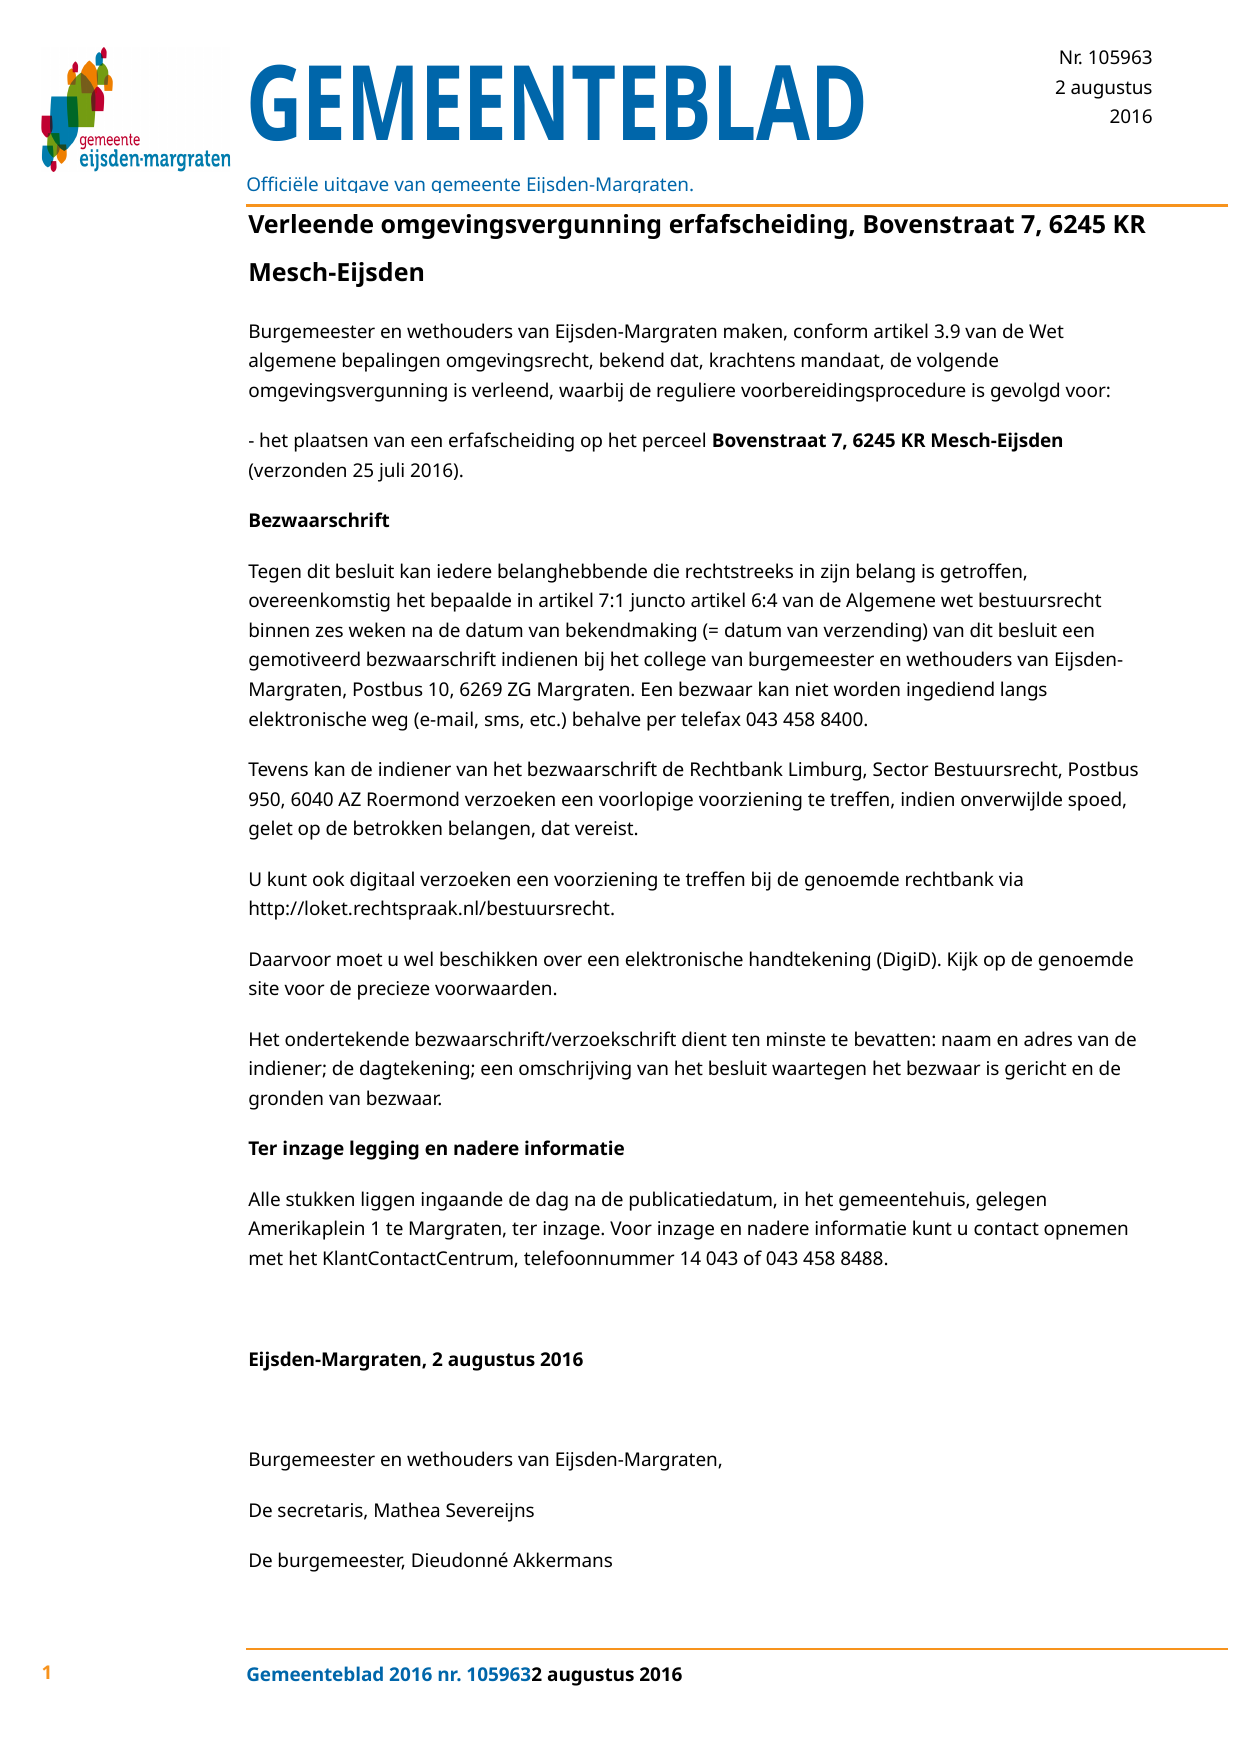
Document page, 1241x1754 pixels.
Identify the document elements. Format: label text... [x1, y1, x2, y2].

text Tevens kan de indiener van het bezwaarschrift de Rechtbank Limburg, Sector Bestuursrecht, Postbus 950, 6040 AZ Roermond verzoeken een voorlopige voorziening te treffen, indien onverwijlde spoed, gelet op de betrokken belangen, dat vereist. [248, 756, 1152, 841]
text Alle stukken liggen ingaande de dag na de publicatiedatum, in het gemeentehuis, gelegen Amerikaplein 1 te Margraten, ter inzage. Voor inzage en nadere informatie kunt u contact opnemen met het KlantContactCentrum, telefoonnummer 14 043 of 043 458 8488. [248, 1186, 1152, 1271]
text Eijsden-Margraten, 2 augustus 2016 [248, 1346, 1152, 1372]
text Ter inzage legging en nadere informatie [248, 1135, 1152, 1161]
text Het ondertekende bezwaarschrift/verzoekschrift dient ten minste te bevatten: naam en adres van de indiener; de dagtekening; een omschrijving van het besluit waartegen het bezwaar is gericht en de gronden van bezwaar. [248, 1026, 1152, 1111]
text Burgemeester en wethouders van Eijsden-Margraten, [248, 1447, 1152, 1472]
text - het plaatsen van een erfafscheiding op het perceel Bovenstraat 7, 6245 KR Mesch-Eijsden (verzonden 25 juli 2016). [248, 427, 1152, 483]
text Burgemeester en wethouders van Eijsden-Margraten maken, conform artikel 3.9 van de Wet algemene bepalingen omgevingsrecht, bekend dat, krachtens mandaat, de volgende omgevingsvergunning is verleend, waarbij de reguliere voorbereidingsprocedure is gevolgd voor: [248, 318, 1152, 403]
text De secretaris, Mathea Severeijns [248, 1497, 1152, 1523]
text Tegen dit besluit kan iedere belanghebbende die rechtstreeks in zijn belang is getroffen, overeenkomstig het bepaalde in artikel 7:1 juncto artikel 6:4 van de Algemene wet bestuursrecht binnen zes weken na de datum van bekendmaking (= datum van verzending) van dit besluit een gemotiveerd bezwaarschrift indienen bij het college van burgemeester en wethouders van Eijsden-Margraten, Postbus 10, 6269 ZG Margraten. Een bezwaar kan niet worden ingediend langs elektronische weg (e-mail, sms, etc.) behalve per telefax 043 458 8400. [248, 558, 1152, 732]
text Daarvoor moet u wel beschikken over een elektronische handtekening (DigiD). Kijk op de genoemde site voor de precieze voorwaarden. [248, 946, 1152, 1001]
text Bezwaarschrift [248, 507, 1152, 533]
text De burgemeester, Dieudonné Akkermans [248, 1547, 1152, 1573]
text Verleende omgevingsvergunning erfafscheiding, Bovenstraat 7, 6245 KR Mesch-Eijsden [248, 207, 1152, 288]
picture [41, 47, 231, 172]
text U kunt ook digitaal verzoeken een voorziening te treffen bij de genoemde rechtbank via http://loket.rechtspraak.nl/bestuursrecht. [248, 866, 1152, 921]
